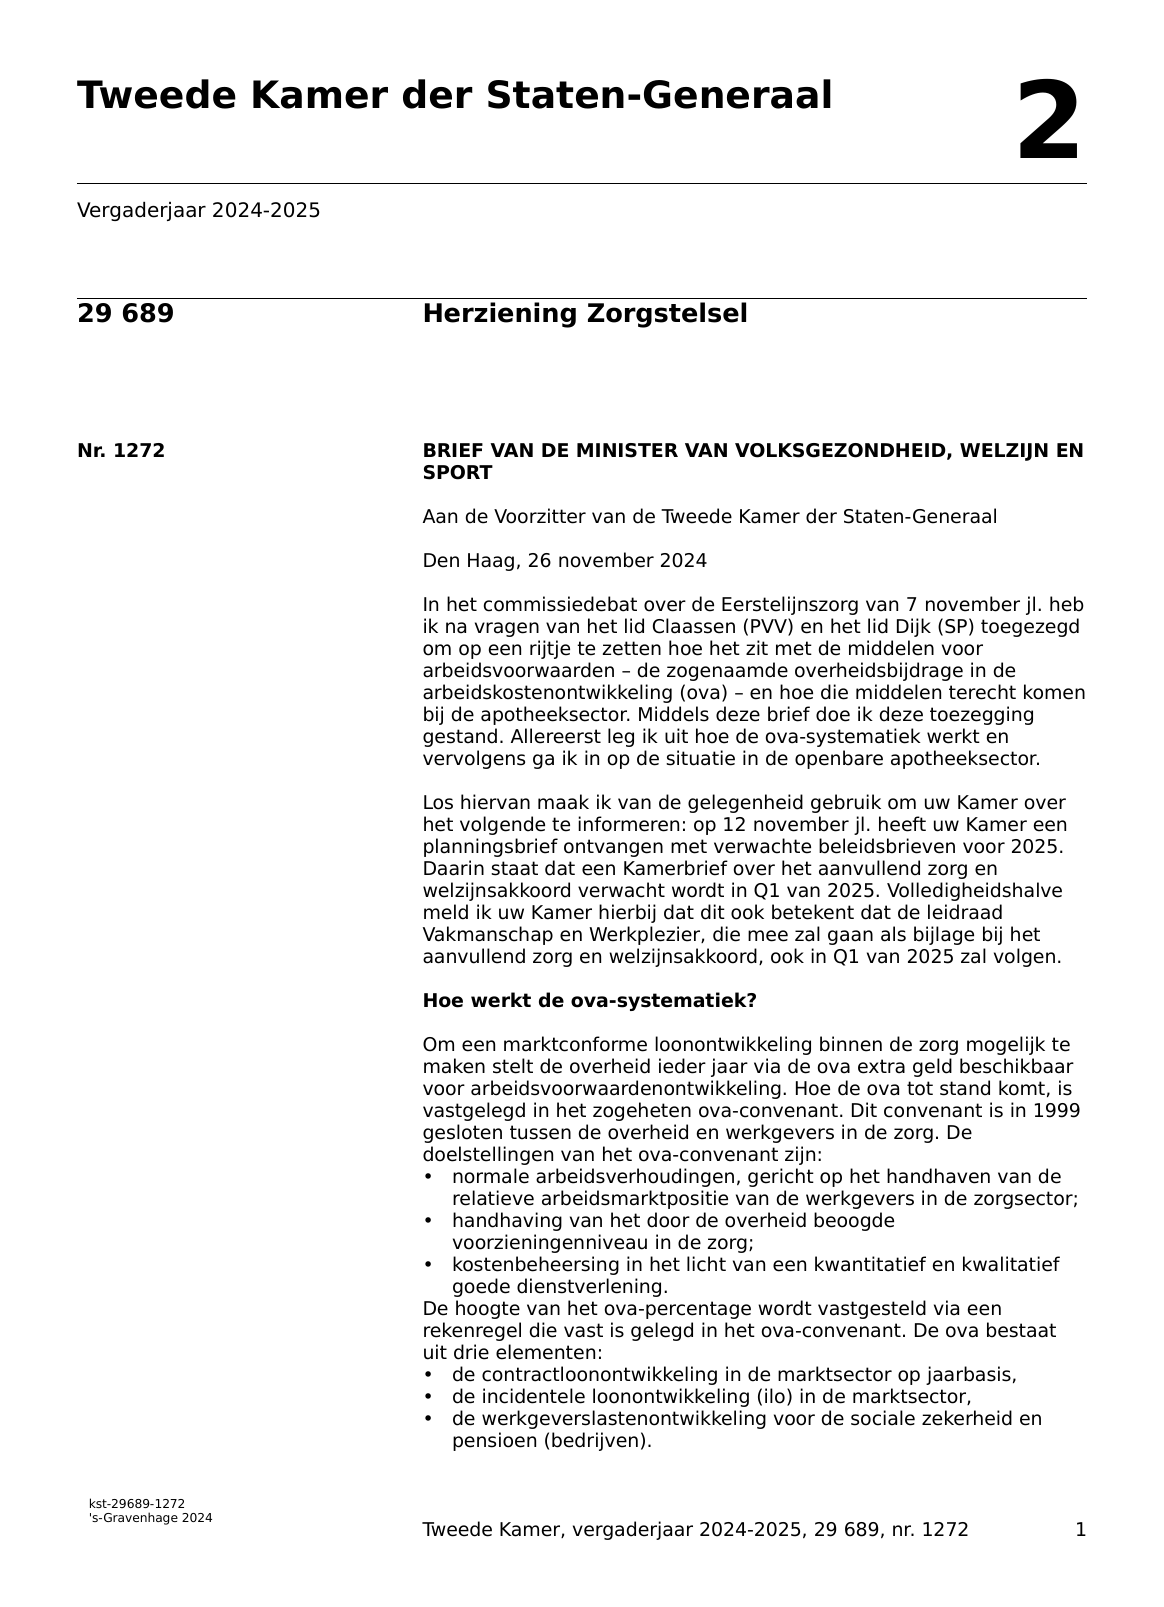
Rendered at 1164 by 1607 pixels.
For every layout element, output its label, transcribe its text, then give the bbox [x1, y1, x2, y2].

table_cell Vergaderjaar 2024-2025 [77, 184, 1087, 298]
text Den Haag, 26 november 2024 [422, 550, 1087, 572]
subtitle Hoe werkt de ova-systematiek? [422, 990, 1087, 1012]
text • de incidentele loonontwikkeling (ilo) in de marktsector, [422, 1386, 1087, 1408]
text kst-29689-1272 [88, 1497, 323, 1511]
text Om een marktconforme loonontwikkeling binnen de zorg mogelijk te maken stelt de overheid ieder jaar via de ova extra geld beschikbaar voor arbeidsvoorwaardenontwikkeling. Hoe de ova tot stand komt, is vastgelegd in het zogeheten ova-convenant. Dit convenant is in 1999 gesloten tussen de overheid en werkgevers in de zorg. De doelstellingen van het ova-convenant zijn: [422, 1034, 1087, 1166]
text De hoogte van het ova-percentage wordt vastgesteld via een rekenregel die vast is gelegd in het ova-convenant. De ova bestaat uit drie elementen: [422, 1298, 1087, 1364]
subtitle 29 689 Herziening Zorgstelsel [77, 299, 1087, 329]
text • de contractloonontwikkeling in de marktsector op jaarbasis, [422, 1364, 1087, 1386]
text 's-Gravenhage 2024 [88, 1511, 323, 1525]
text • handhaving van het door de overheid beoogde voorzieningenniveau in de zorg; [422, 1210, 1087, 1254]
text • de werkgeverslastenontwikkeling voor de sociale zekerheid en pensioen (bedrijven). [422, 1408, 1087, 1452]
text Los hiervan maak ik van de gelegenheid gebruik om uw Kamer over het volgende te informeren: op 12 november jl. heeft uw Kamer een planningsbrief ontvangen met verwachte beleidsbrieven voor 2025. Daarin staat dat een Kamerbrief over het aanvullend zorg en welzijnsakkoord verwacht wordt in Q1 van 2025. Volledigheidshalve meld ik uw Kamer hierbij dat dit ook betekent dat de leidraad Vakmanschap en Werkplezier, die mee zal gaan als bijlage bij het aanvullend zorg en welzijnsakkoord, ook in Q1 van 2025 zal volgen. [422, 792, 1087, 968]
text • kostenbeheersing in het licht van een kwantitatief en kwalitatief goede dienstverlening. [422, 1254, 1087, 1298]
table_header Tweede Kamer der Staten-Generaal [77, 59, 886, 183]
subtitle Nr. 1272 BRIEF VAN DE MINISTER VAN VOLKSGEZONDHEID, WELZIJN EN SPORT [77, 440, 1087, 484]
text In het commissiedebat over de Eerstelijnszorg van 7 november jl. heb ik na vragen van het lid Claassen (PVV) en het lid Dijk (SP) toegezegd om op een rijtje te zetten hoe het zit met de middelen voor arbeidsvoorwaarden – de zogenaamde overheidsbijdrage in de arbeidskostenontwikkeling (ova) – en hoe die middelen terecht komen bij de apotheeksector. Middels deze brief doe ik deze toezegging gestand. Allereerst leg ik uit hoe de ova-systematiek werkt en vervolgens ga ik in op de situatie in de openbare apotheeksector. [422, 594, 1087, 770]
text • normale arbeidsverhoudingen, gericht op het handhaven van de relatieve arbeidsmarktpositie van de werkgevers in de zorgsector; [422, 1166, 1087, 1210]
table_header 2 [886, 59, 1087, 183]
text Aan de Voorzitter van de Tweede Kamer der Staten-Generaal [422, 506, 1087, 528]
